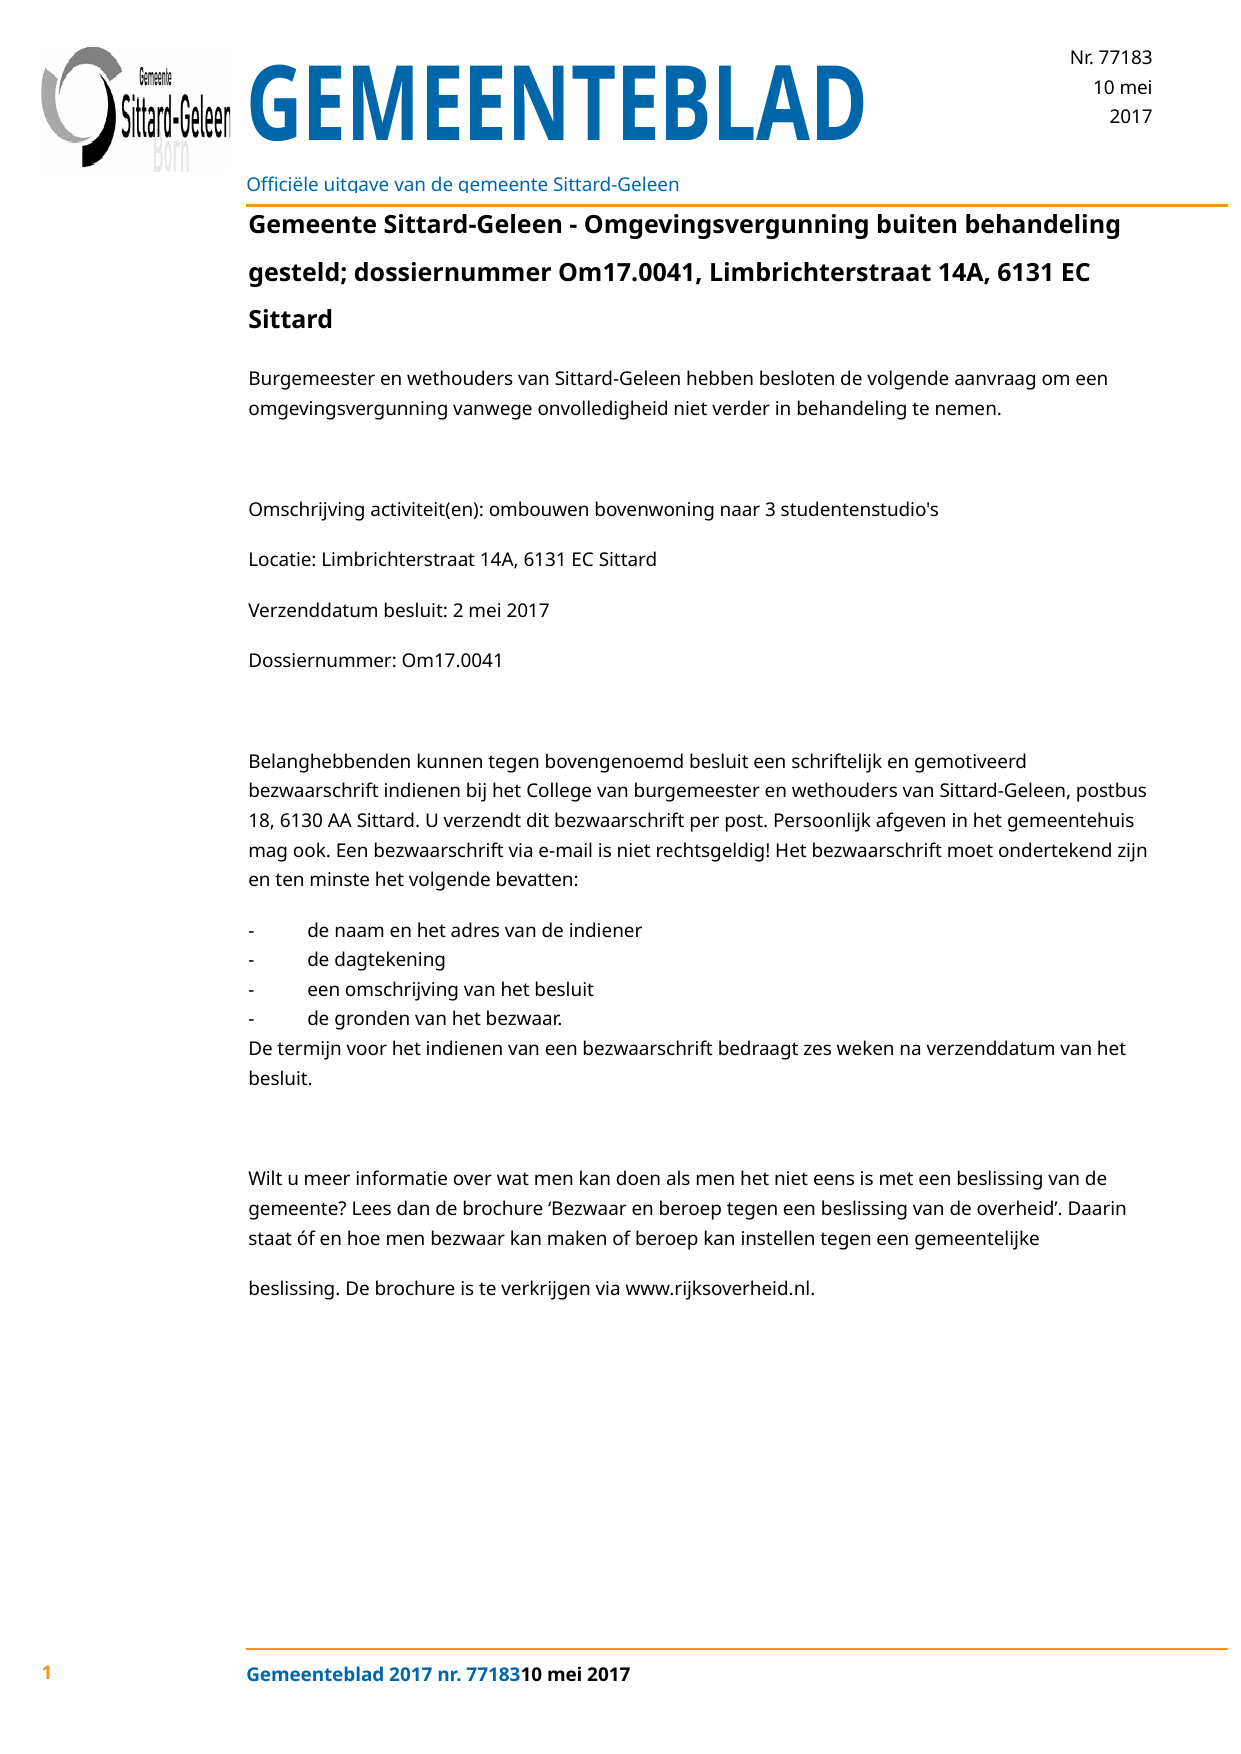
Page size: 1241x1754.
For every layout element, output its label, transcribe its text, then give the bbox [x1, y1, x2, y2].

text Locatie: Limbrichterstraat 14A, 6131 EC Sittard [248, 546, 1152, 572]
list een omschrijving van het besluit [248, 976, 1152, 1002]
text Dossiernummer: Om17.0041 [248, 647, 1152, 673]
list de gronden van het bezwaar. [248, 1006, 1152, 1031]
picture [41, 47, 231, 172]
text Burgemeester en wethouders van Sittard-Geleen hebben besloten de volgende aanvraag om een omgevingsvergunning vanwege onvolledigheid niet verder in behandeling te nemen. [248, 366, 1152, 421]
list de dagtekening [248, 946, 1152, 972]
text Verzenddatum besluit: 2 mei 2017 [248, 597, 1152, 622]
text beslissing. De brochure is te verkrijgen via www.rijksoverheid.nl. [248, 1275, 1152, 1301]
text Belanghebbenden kunnen tegen bovengenoemd besluit een schriftelijk en gemotiveerd bezwaarschrift indienen bij het College van burgemeester en wethouders van Sittard-Geleen, postbus 18, 6130 AA Sittard. U verzendt dit bezwaarschrift per post. Persoonlijk afgeven in het gemeentehuis mag ook. Een bezwaarschrift via e-mail is niet rechtsgeldig! Het bezwaarschrift moet ondertekend zijn en ten minste het volgende bevatten: [248, 748, 1152, 892]
text Gemeente Sittard-Geleen - Omgevingsvergunning buiten behandeling gesteld; dossiernummer Om17.0041, Limbrichterstraat 14A, 6131 EC Sittard [248, 207, 1152, 336]
text Wilt u meer informatie over wat men kan doen als men het niet eens is met een beslissing van de gemeente? Lees dan de brochure ‘Bezwaar en beroep tegen een beslissing van de overheid’. Daarin staat óf en hoe men bezwaar kan maken of beroep kan instellen tegen een gemeentelijke [248, 1166, 1152, 1250]
list de naam en het adres van de indiener [248, 917, 1152, 942]
text De termijn voor het indienen van een bezwaarschrift bedraagt zes weken na verzenddatum van het besluit. [248, 1035, 1152, 1090]
text Omschrijving activiteit(en): ombouwen bovenwoning naar 3 studentenstudio's [248, 496, 1152, 522]
